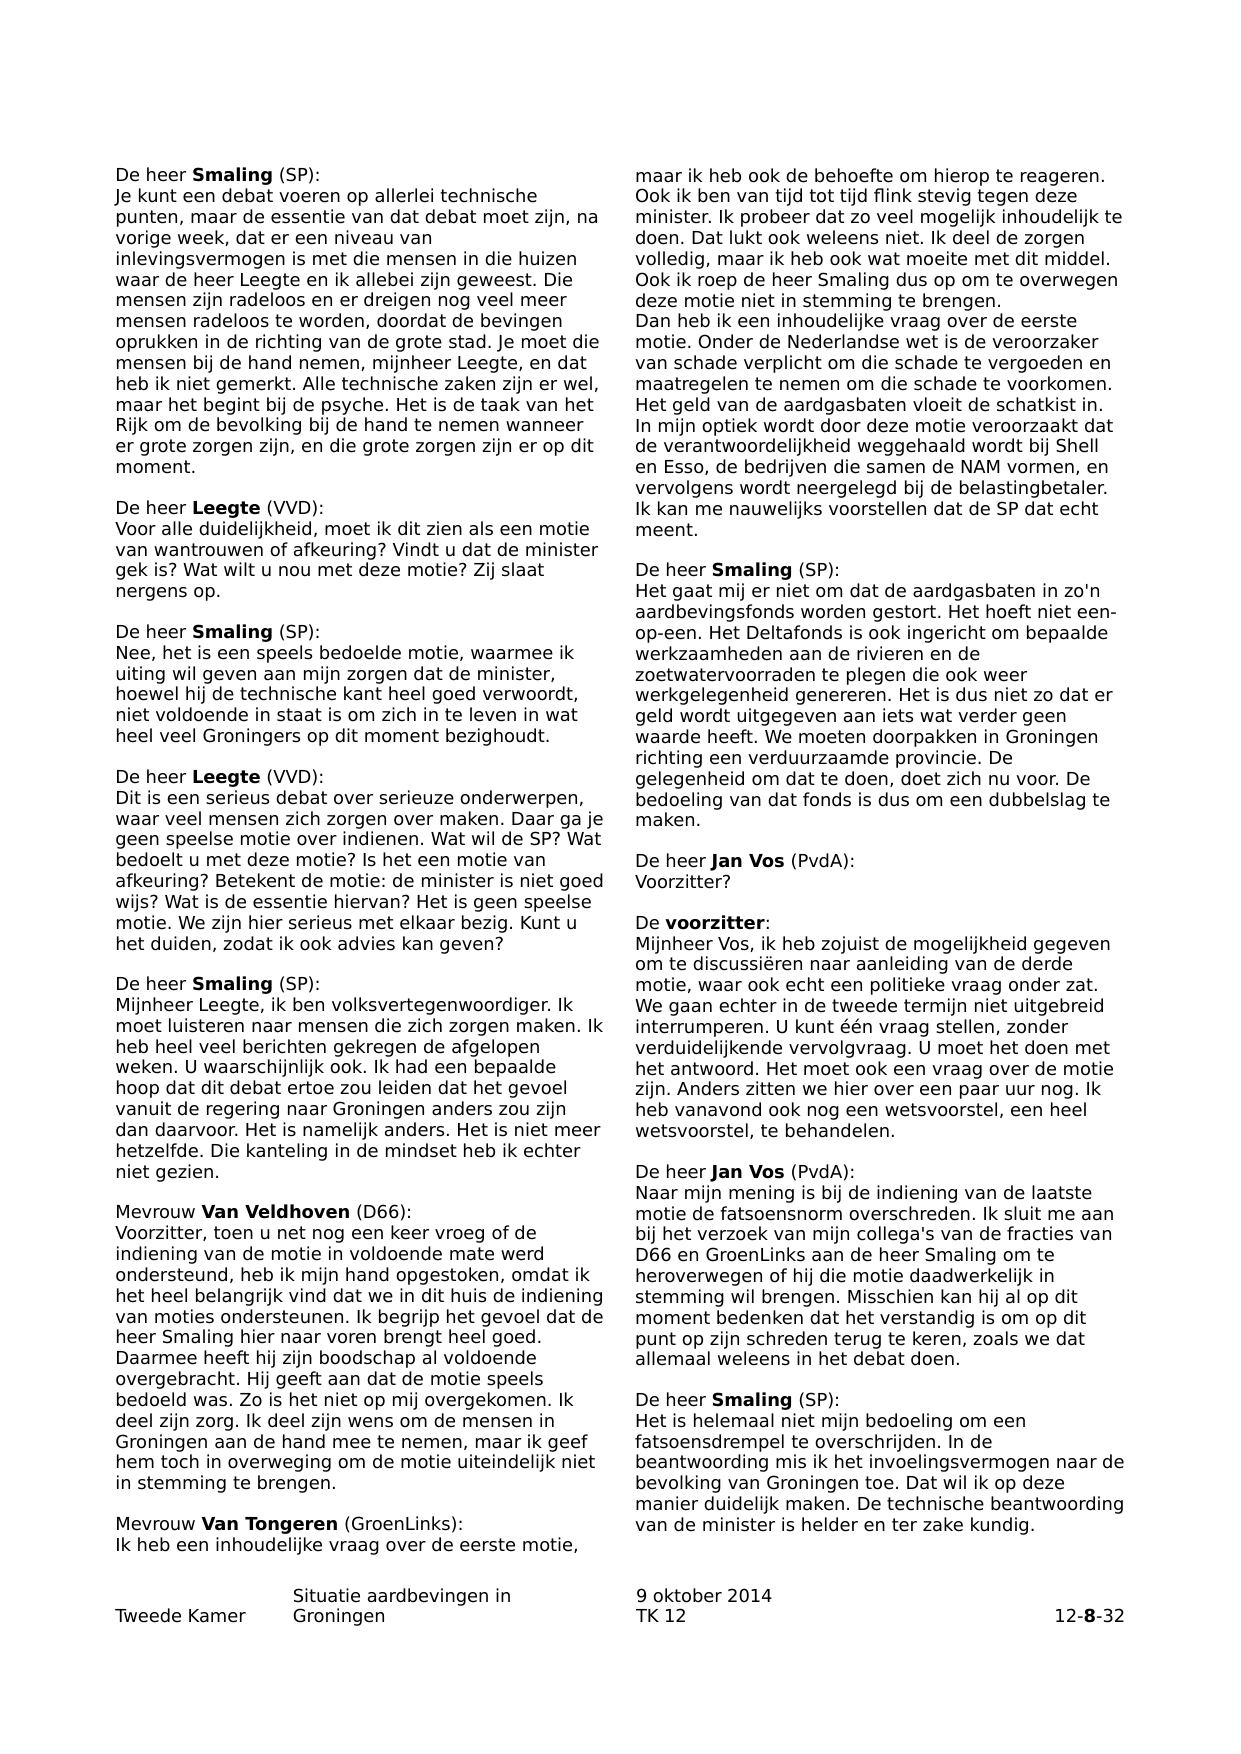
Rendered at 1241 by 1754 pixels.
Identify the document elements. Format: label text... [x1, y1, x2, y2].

text Mevrouw Van Veldhoven (D66): [115, 1202, 605, 1223]
text De heer Jan Vos (PvdA): [635, 1162, 1125, 1182]
text De heer Smaling (SP): [115, 974, 605, 995]
text De heer Leegte (VVD): [115, 498, 605, 518]
text Naar mijn mening is bij de indiening van de laatste motie de fatsoensnorm overschreden. Ik sluit me aan bij het verzoek van mijn collega's van de fracties van D66 en GroenLinks aan de heer Smaling om te heroverwegen of hij die motie daadwerkelijk in stemming wil brengen. Misschien kan hij al op dit moment bedenken dat het verstandig is om op dit punt op zijn schreden terug te keren, zoals we dat allemaal weleens in het debat doen. [635, 1182, 1125, 1370]
text Voor alle duidelijkheid, moet ik dit zien als een motie van wantrouwen of afkeuring? Vindt u dat de minister gek is? Wat wilt u nou met deze motie? Zij slaat nergens op. [115, 518, 605, 602]
text De heer Smaling (SP): [115, 622, 605, 642]
text Mevrouw Van Tongeren (GroenLinks): [115, 1514, 605, 1534]
text De voorzitter: [635, 913, 1125, 933]
text Nee, het is een speels bedoelde motie, waarmee ik uiting wil geven aan mijn zorgen dat de minister, hoewel hij de technische kant heel goed verwoordt, niet voldoende in staat is om zich in te leven in wat heel veel Groningers op dit moment bezighoudt. [115, 642, 605, 747]
text De heer Smaling (SP): [635, 1390, 1125, 1411]
text Dit is een serieus debat over serieuze onderwerpen, waar veel mensen zich zorgen over maken. Daar ga je geen speelse motie over indienen. Wat wil de SP? Wat bedoelt u met deze motie? Is het een motie van afkeuring? Betekent de motie: de minister is niet goed wijs? Wat is de essentie hiervan? Het is geen speelse motie. We zijn hier serieus met elkaar bezig. Kunt u het duiden, zodat ik ook advies kan geven? [115, 787, 605, 954]
text Voorzitter, toen u net nog een keer vroeg of de indiening van de motie in voldoende mate werd ondersteund, heb ik mijn hand opgestoken, omdat ik het heel belangrijk vind dat we in dit huis de indiening van moties ondersteunen. Ik begrijp het gevoel dat de heer Smaling hier naar voren brengt heel goed. Daarmee heeft hij zijn boodschap al voldoende overgebracht. Hij geeft aan dat de motie speels bedoeld was. Zo is het niet op mij overgekomen. Ik deel zijn zorg. Ik deel zijn wens om de mensen in Groningen aan de hand mee te nemen, maar ik geef hem toch in overweging om de motie uiteindelijk niet in stemming te brengen. [115, 1223, 605, 1494]
text Voorzitter? [635, 872, 1125, 893]
text De heer Smaling (SP): [115, 165, 605, 186]
text Mijnheer Leegte, ik ben volksvertegenwoordiger. Ik moet luisteren naar mensen die zich zorgen maken. Ik heb heel veel berichten gekregen de afgelopen weken. U waarschijnlijk ook. Ik had een bepaalde hoop dat dit debat ertoe zou leiden dat het gevoel vanuit de regering naar Groningen anders zou zijn dan daarvoor. Het is namelijk anders. Het is niet meer hetzelfde. Die kanteling in de mindset heb ik echter niet gezien. [115, 995, 605, 1182]
text Ik heb een inhoudelijke vraag over de eerste motie, [115, 1534, 605, 1555]
text Dan heb ik een inhoudelijke vraag over de eerste motie. Onder de Nederlandse wet is de veroorzaker van schade verplicht om die schade te vergoeden en maatregelen te nemen om die schade te voorkomen. Het geld van de aardgasbaten vloeit de schatkist in. In mijn optiek wordt door deze motie veroorzaakt dat de verantwoordelijkheid weggehaald wordt bij Shell en Esso, de bedrijven die samen de NAM vormen, en vervolgens wordt neergelegd bij de belastingbetaler. Ik kan me nauwelijks voorstellen dat de SP dat echt meent. [635, 311, 1125, 540]
text Het is helemaal niet mijn bedoeling om een fatsoensdrempel te overschrijden. In de beantwoording mis ik het invoelingsvermogen naar de bevolking van Groningen toe. Dat wil ik op deze manier duidelijk maken. De technische beantwoording van de minister is helder en ter zake kundig. [635, 1411, 1125, 1536]
text Je kunt een debat voeren op allerlei technische punten, maar de essentie van dat debat moet zijn, na vorige week, dat er een niveau van inlevingsvermogen is met die mensen in die huizen waar de heer Leegte en ik allebei zijn geweest. Die mensen zijn radeloos en er dreigen nog veel meer mensen radeloos te worden, doordat de bevingen oprukken in de richting van de grote stad. Je moet die mensen bij de hand nemen, mijnheer Leegte, en dat heb ik niet gemerkt. Alle technische zaken zijn er wel, maar het begint bij de psyche. Het is de taak van het Rijk om de bevolking bij de hand te nemen wanneer er grote zorgen zijn, en die grote zorgen zijn er op dit moment. [115, 186, 605, 478]
text Het gaat mij er niet om dat de aardgasbaten in zo'n aardbevingsfonds worden gestort. Het hoeft niet een-op-een. Het Deltafonds is ook ingericht om bepaalde werkzaamheden aan de rivieren en de zoetwatervoorraden te plegen die ook weer werkgelegenheid genereren. Het is dus niet zo dat er geld wordt uitgegeven aan iets wat verder geen waarde heeft. We moeten doorpakken in Groningen richting een verduurzaamde provincie. De gelegenheid om dat te doen, doet zich nu voor. De bedoeling van dat fonds is dus om een dubbelslag te maken. [635, 581, 1125, 831]
text maar ik heb ook de behoefte om hierop te reageren. Ook ik ben van tijd tot tijd flink stevig tegen deze minister. Ik probeer dat zo veel mogelijk inhoudelijk te doen. Dat lukt ook weleens niet. Ik deel de zorgen volledig, maar ik heb ook wat moeite met dit middel. Ook ik roep de heer Smaling dus op om te overwegen deze motie niet in stemming te brengen. [635, 165, 1125, 311]
text De heer Jan Vos (PvdA): [635, 851, 1125, 872]
text Mijnheer Vos, ik heb zojuist de mogelijkheid gegeven om te discussiëren naar aanleiding van de derde motie, waar ook echt een politieke vraag onder zat. We gaan echter in de tweede termijn niet uitgebreid interrumperen. U kunt één vraag stellen, zonder verduidelijkende vervolgvraag. U moet het doen met het antwoord. Het moet ook een vraag over de motie zijn. Anders zitten we hier over een paar uur nog. Ik heb vanavond ook nog een wetsvoorstel, een heel wetsvoorstel, te behandelen. [635, 933, 1125, 1142]
text De heer Smaling (SP): [635, 560, 1125, 581]
text De heer Leegte (VVD): [115, 767, 605, 787]
